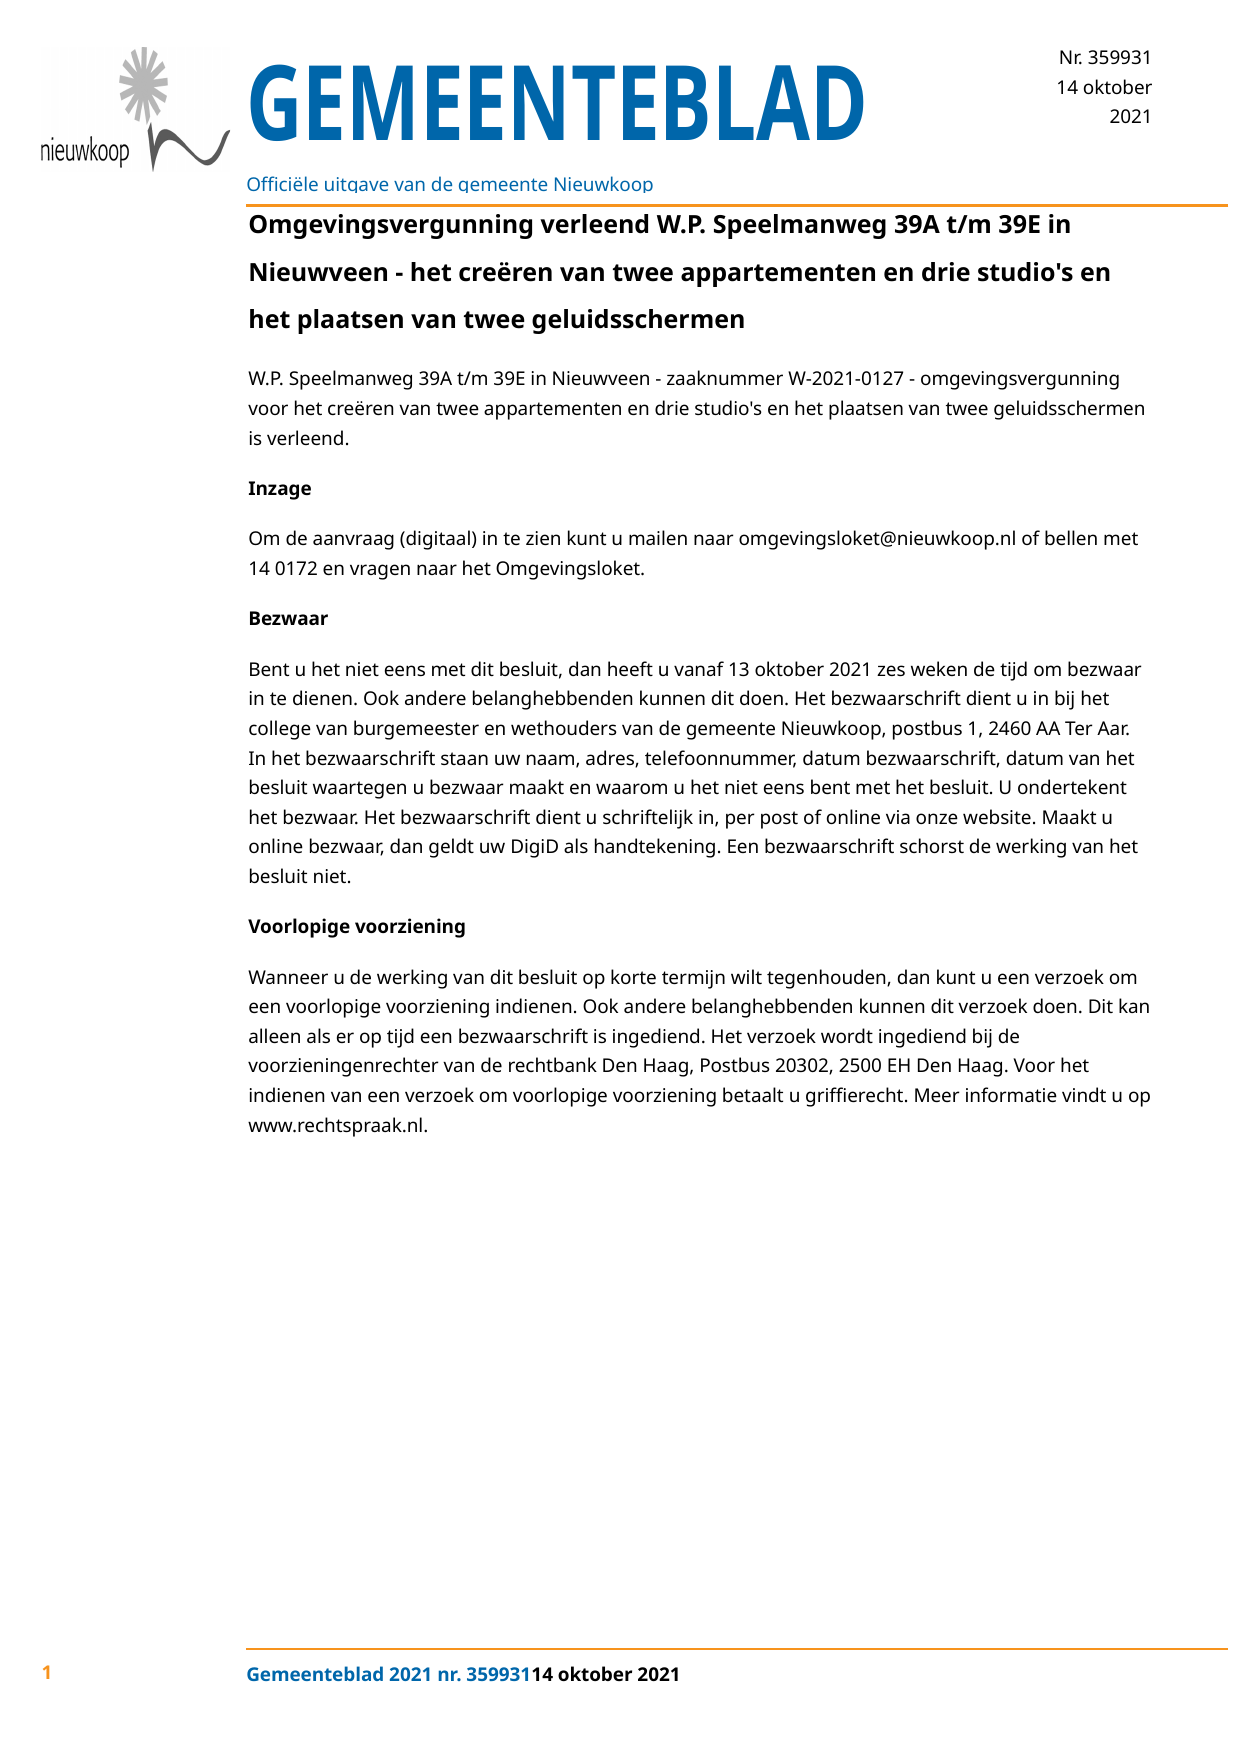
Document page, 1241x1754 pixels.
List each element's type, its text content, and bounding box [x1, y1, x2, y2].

text Omgevingsvergunning verleend W.P. Speelmanweg 39A t/m 39E in Nieuwveen - het creëren van twee appartementen en drie studio's en het plaatsen van twee geluidsschermen [248, 207, 1152, 336]
text Om de aanvraag (digitaal) in te zien kunt u mailen naar omgevingsloket@nieuwkoop.nl of bellen met 14 0172 en vragen naar het Omgevingsloket. [248, 526, 1152, 581]
text Wanneer u de werking van dit besluit op korte termijn wilt tegenhouden, dan kunt u een verzoek om een voorlopige voorziening indienen. Ook andere belanghebbenden kunnen dit verzoek doen. Dit kan alleen als er op tijd een bezwaarschrift is ingediend. Het verzoek wordt ingediend bij de voorzieningenrechter van de rechtbank Den Haag, Postbus 20302, 2500 EH Den Haag. Voor het indienen van een verzoek om voorlopige voorziening betaalt u griffierecht. Meer informatie vindt u op www.rechtspraak.nl. [248, 964, 1152, 1137]
text Bezwaar [248, 606, 1152, 631]
text Voorlopige voorziening [248, 913, 1152, 939]
text W.P. Speelmanweg 39A t/m 39E in Nieuwveen - zaaknummer W-2021-0127 - omgevingsvergunning voor het creëren van twee appartementen en drie studio's en het plaatsen van twee geluidsschermen is verleend. [248, 366, 1152, 450]
picture [41, 47, 231, 172]
text Bent u het niet eens met dit besluit, dan heeft u vanaf 13 oktober 2021 zes weken de tijd om bezwaar in te dienen. Ook andere belanghebbenden kunnen dit doen. Het bezwaarschrift dient u in bij het college van burgemeester en wethouders van de gemeente Nieuwkoop, postbus 1, 2460 AA Ter Aar. In het bezwaarschrift staan uw naam, adres, telefoonnummer, datum bezwaarschrift, datum van het besluit waartegen u bezwaar maakt en waarom u het niet eens bent met het besluit. U ondertekent het bezwaar. Het bezwaarschrift dient u schriftelijk in, per post of online via onze website. Maakt u online bezwaar, dan geldt uw DigiD als handtekening. Een bezwaarschrift schorst de werking van het besluit niet. [248, 656, 1152, 889]
text Inzage [248, 475, 1152, 501]
